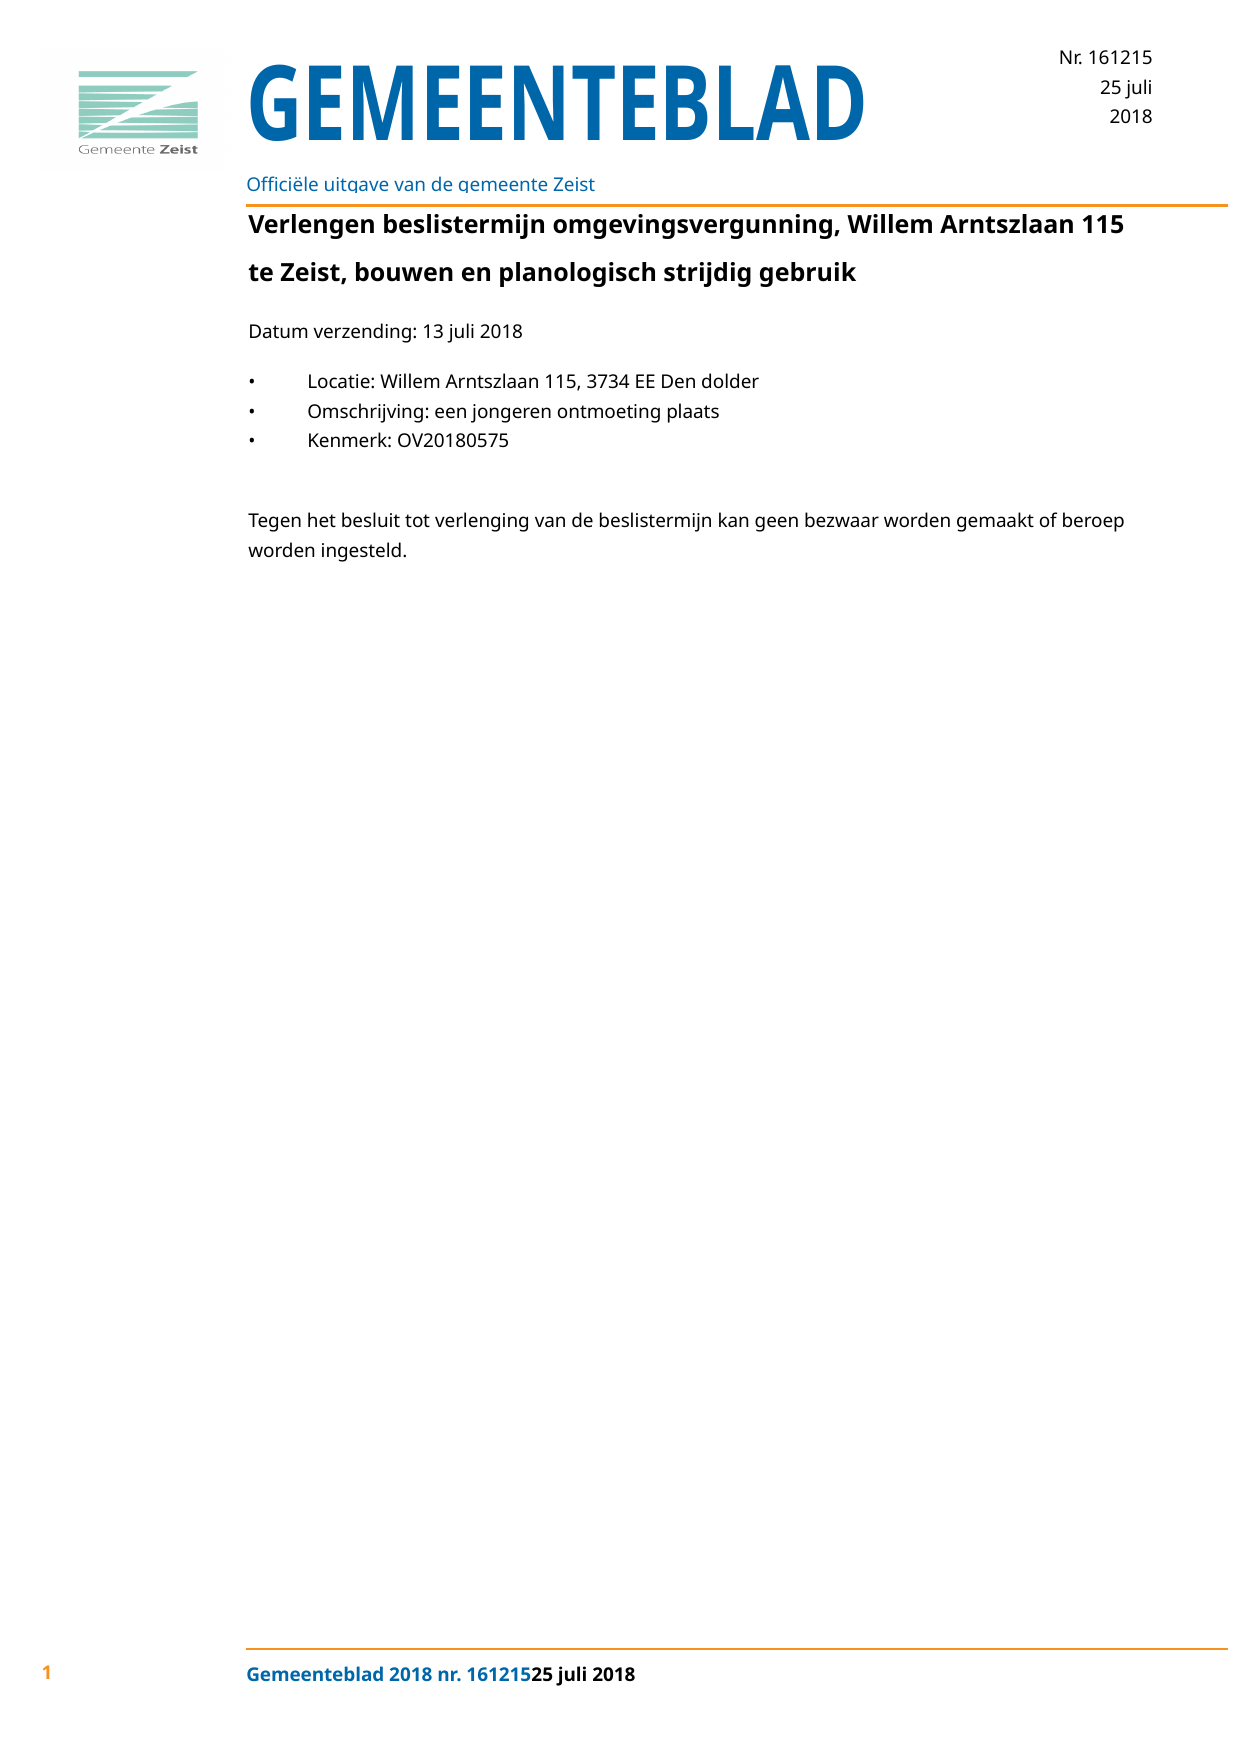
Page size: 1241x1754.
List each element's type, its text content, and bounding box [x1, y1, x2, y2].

text Tegen het besluit tot verlenging van de beslistermijn kan geen bezwaar worden gemaakt of beroep worden ingesteld. [248, 507, 1152, 563]
list Omschrijving: een jongeren ontmoeting plaats [248, 398, 1152, 424]
picture [41, 47, 231, 172]
list Kenmerk: OV20180575 [248, 427, 1152, 453]
list Locatie: Willem Arntszlaan 115, 3734 EE Den dolder [248, 368, 1152, 394]
text Datum verzending: 13 juli 2018 [248, 318, 1152, 344]
text Verlengen beslistermijn omgevingsvergunning, Willem Arntszlaan 115 te Zeist, bouwen en planologisch strijdig gebruik [248, 207, 1152, 288]
